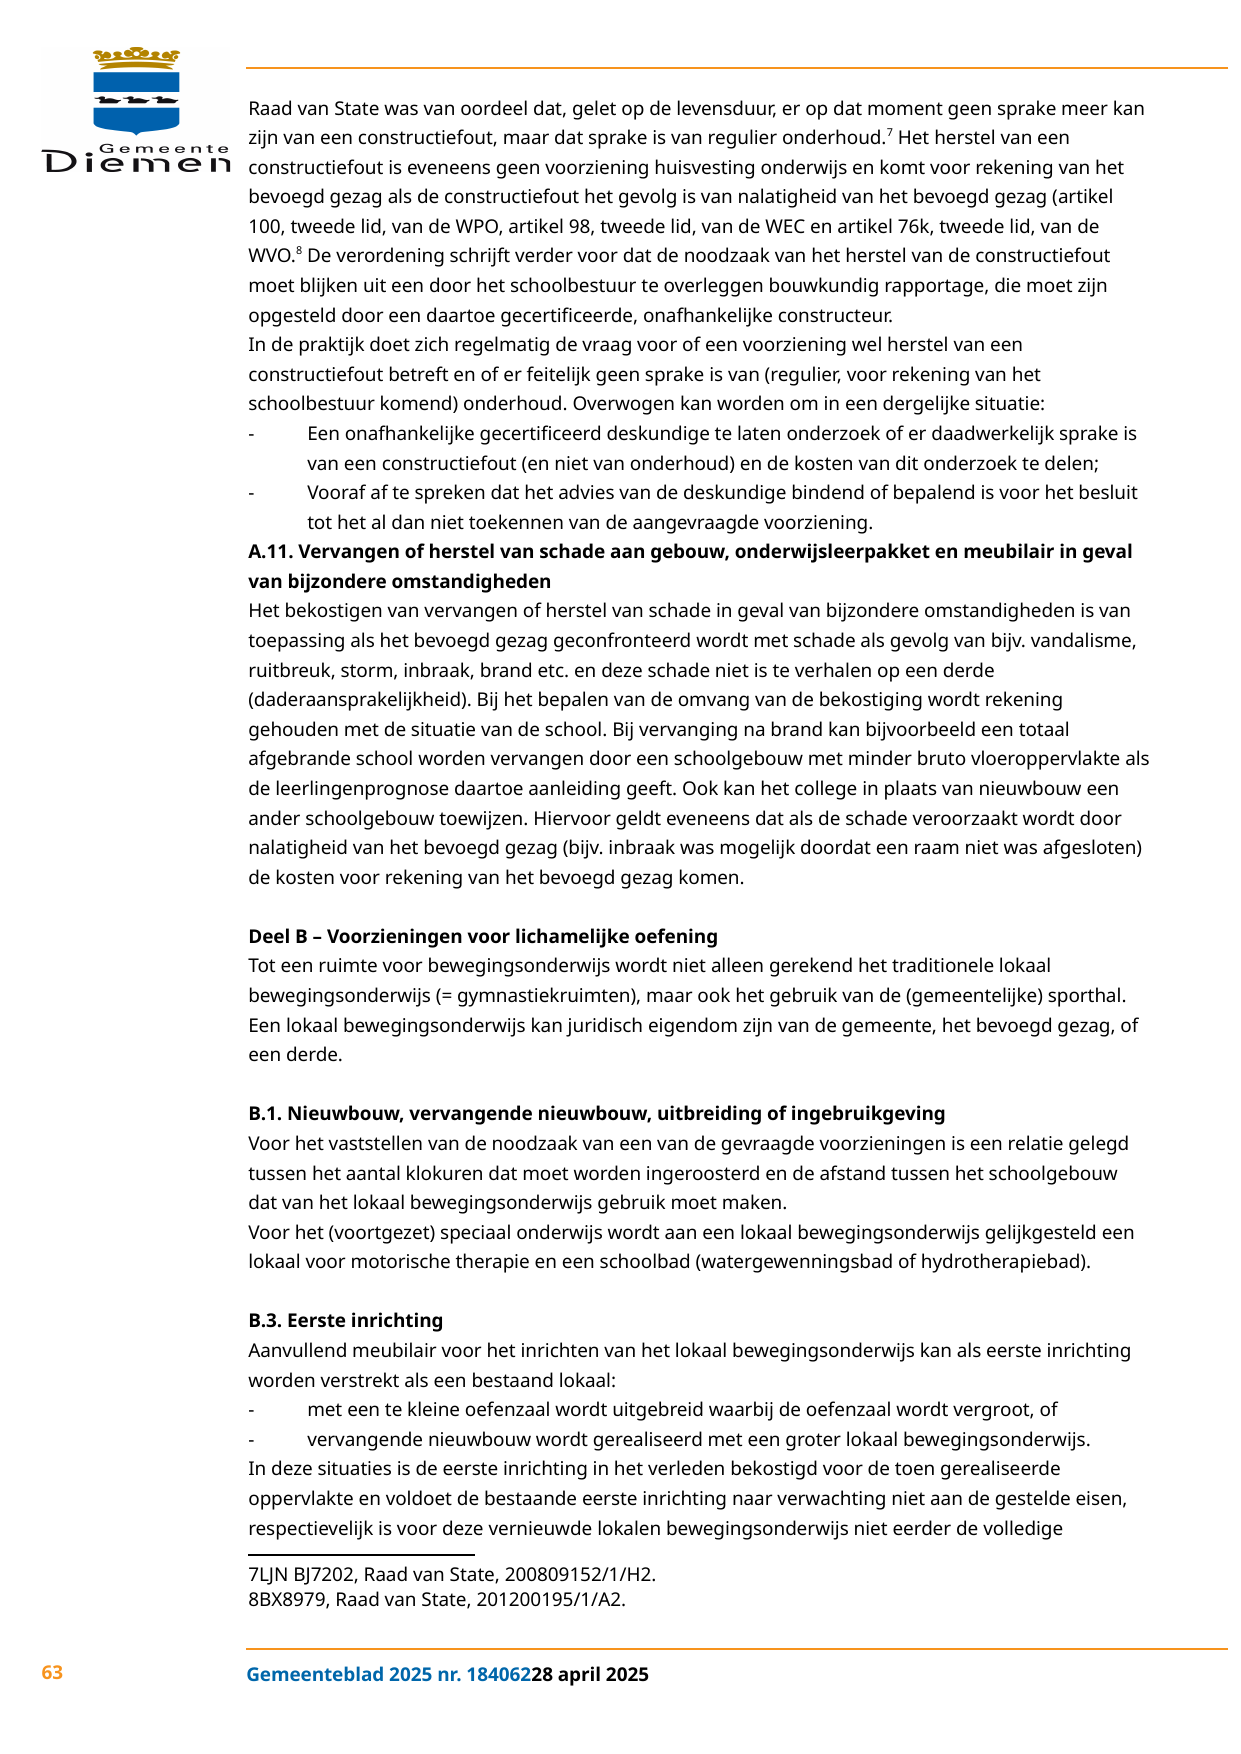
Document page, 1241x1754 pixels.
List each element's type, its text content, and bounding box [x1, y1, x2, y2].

text B.3. Eerste inrichting [248, 1308, 1152, 1333]
text Tot een ruimte voor bewegingsonderwijs wordt niet alleen gerekend het traditionele lokaal bewegingsonderwijs (= gymnastiekruimten), maar ook het gebruik van de (gemeentelijke) sporthal. Een lokaal bewegingsonderwijs kan juridisch eigendom zijn van de gemeente, het bevoegd gezag, of een derde. [248, 953, 1152, 1067]
list met een te kleine oefenzaal wordt uitgebreid waarbij de oefenzaal wordt vergroot, of [248, 1396, 1152, 1422]
text BX8979, Raad van State, 201200195/1/A2. [248, 1586, 1152, 1612]
picture [41, 47, 231, 172]
text In de praktijk doet zich regelmatig de vraag voor of een voorziening wel herstel van een constructiefout betreft en of er feitelijk geen sprake is van (regulier, voor rekening van het schoolbestuur komend) onderhoud. Overwogen kan worden om in een dergelijke situatie: [248, 331, 1152, 416]
text LJN BJ7202, Raad van State, 200809152/1/H2. [248, 1561, 1152, 1586]
text Voor het (voortgezet) speciaal onderwijs wordt aan een lokaal bewegingsonderwijs gelijkgesteld een lokaal voor motorische therapie en een schoolbad (watergewenningsbad of hydrotherapiebad). [248, 1219, 1152, 1274]
list Vooraf af te spreken dat het advies van de deskundige bindend of bepalend is voor het besluit tot het al dan niet toekennen van de aangevraagde voorziening. [248, 479, 1152, 535]
text Het bekostigen van vervangen of herstel van schade in geval van bijzondere omstandigheden is van toepassing als het bevoegd gezag geconfronteerd wordt met schade als gevolg van bijv. vandalisme, ruitbreuk, storm, inbraak, brand etc. en deze schade niet is te verhalen op een derde (daderaansprakelijkheid). Bij het bepalen van de omvang van de bekostiging wordt rekening gehouden met de situatie van de school. Bij vervanging na brand kan bijvoorbeeld een totaal afgebrande school worden vervangen door een schoolgebouw met minder bruto vloeroppervlakte als de leerlingenprognose daartoe aanleiding geeft. Ook kan het college in plaats van nieuwbouw een ander schoolgebouw toewijzen. Hiervoor geldt eveneens dat als de schade veroorzaakt wordt door nalatigheid van het bevoegd gezag (bijv. inbraak was mogelijk doordat een raam niet was afgesloten) de kosten voor rekening van het bevoegd gezag komen. [248, 598, 1152, 890]
text A.11. Vervangen of herstel van schade aan gebouw, onderwijsleerpakket en meubilair in geval van bijzondere omstandigheden [248, 538, 1152, 594]
text Aanvullend meubilair voor het inrichten van het lokaal bewegingsonderwijs kan als eerste inrichting worden verstrekt als een bestaand lokaal: [248, 1337, 1152, 1393]
text Voor het vaststellen van de noodzaak van een van de gevraagde voorzieningen is een relatie gelegd tussen het aantal klokuren dat moet worden ingeroosterd en de afstand tussen het schoolgebouw dat van het lokaal bewegingsonderwijs gebruik moet maken. [248, 1130, 1152, 1215]
text In deze situaties is de eerste inrichting in het verleden bekostigd voor de toen gerealiseerde oppervlakte en voldoet de bestaande eerste inrichting naar verwachting niet aan de gestelde eisen, respectievelijk is voor deze vernieuwde lokalen bewegingsonderwijs niet eerder de volledige [248, 1456, 1152, 1541]
text Raad van State was van oordeel dat, gelet op de levensduur, er op dat moment geen sprake meer kan zijn van een constructiefout, maar dat sprake is van regulier onderhoud. Het herstel van een constructiefout is eveneens geen voorziening huisvesting onderwijs en komt voor rekening van het bevoegd gezag als de constructiefout het gevolg is van nalatigheid van het bevoegd gezag (artikel 100, tweede lid, van de WPO, artikel 98, tweede lid, van de WEC en artikel 76k, tweede lid, van de WVO. De verordening schrijft verder voor dat de noodzaak van het herstel van de constructiefout moet blijken uit een door het schoolbestuur te overleggen bouwkundig rapportage, die moet zijn opgesteld door een daartoe gecertificeerde, onafhankelijke constructeur. [248, 95, 1152, 328]
list Een onafhankelijke gecertificeerd deskundige te laten onderzoek of er daadwerkelijk sprake is van een constructiefout (en niet van onderhoud) en de kosten van dit onderzoek te delen; [248, 420, 1152, 476]
text Deel B – Voorzieningen voor lichamelijke oefening [248, 923, 1152, 949]
list vervangende nieuwbouw wordt gerealiseerd met een groter lokaal bewegingsonderwijs. [248, 1426, 1152, 1452]
text B.1. Nieuwbouw, vervangende nieuwbouw, uitbreiding of ingebruikgeving [248, 1101, 1152, 1126]
